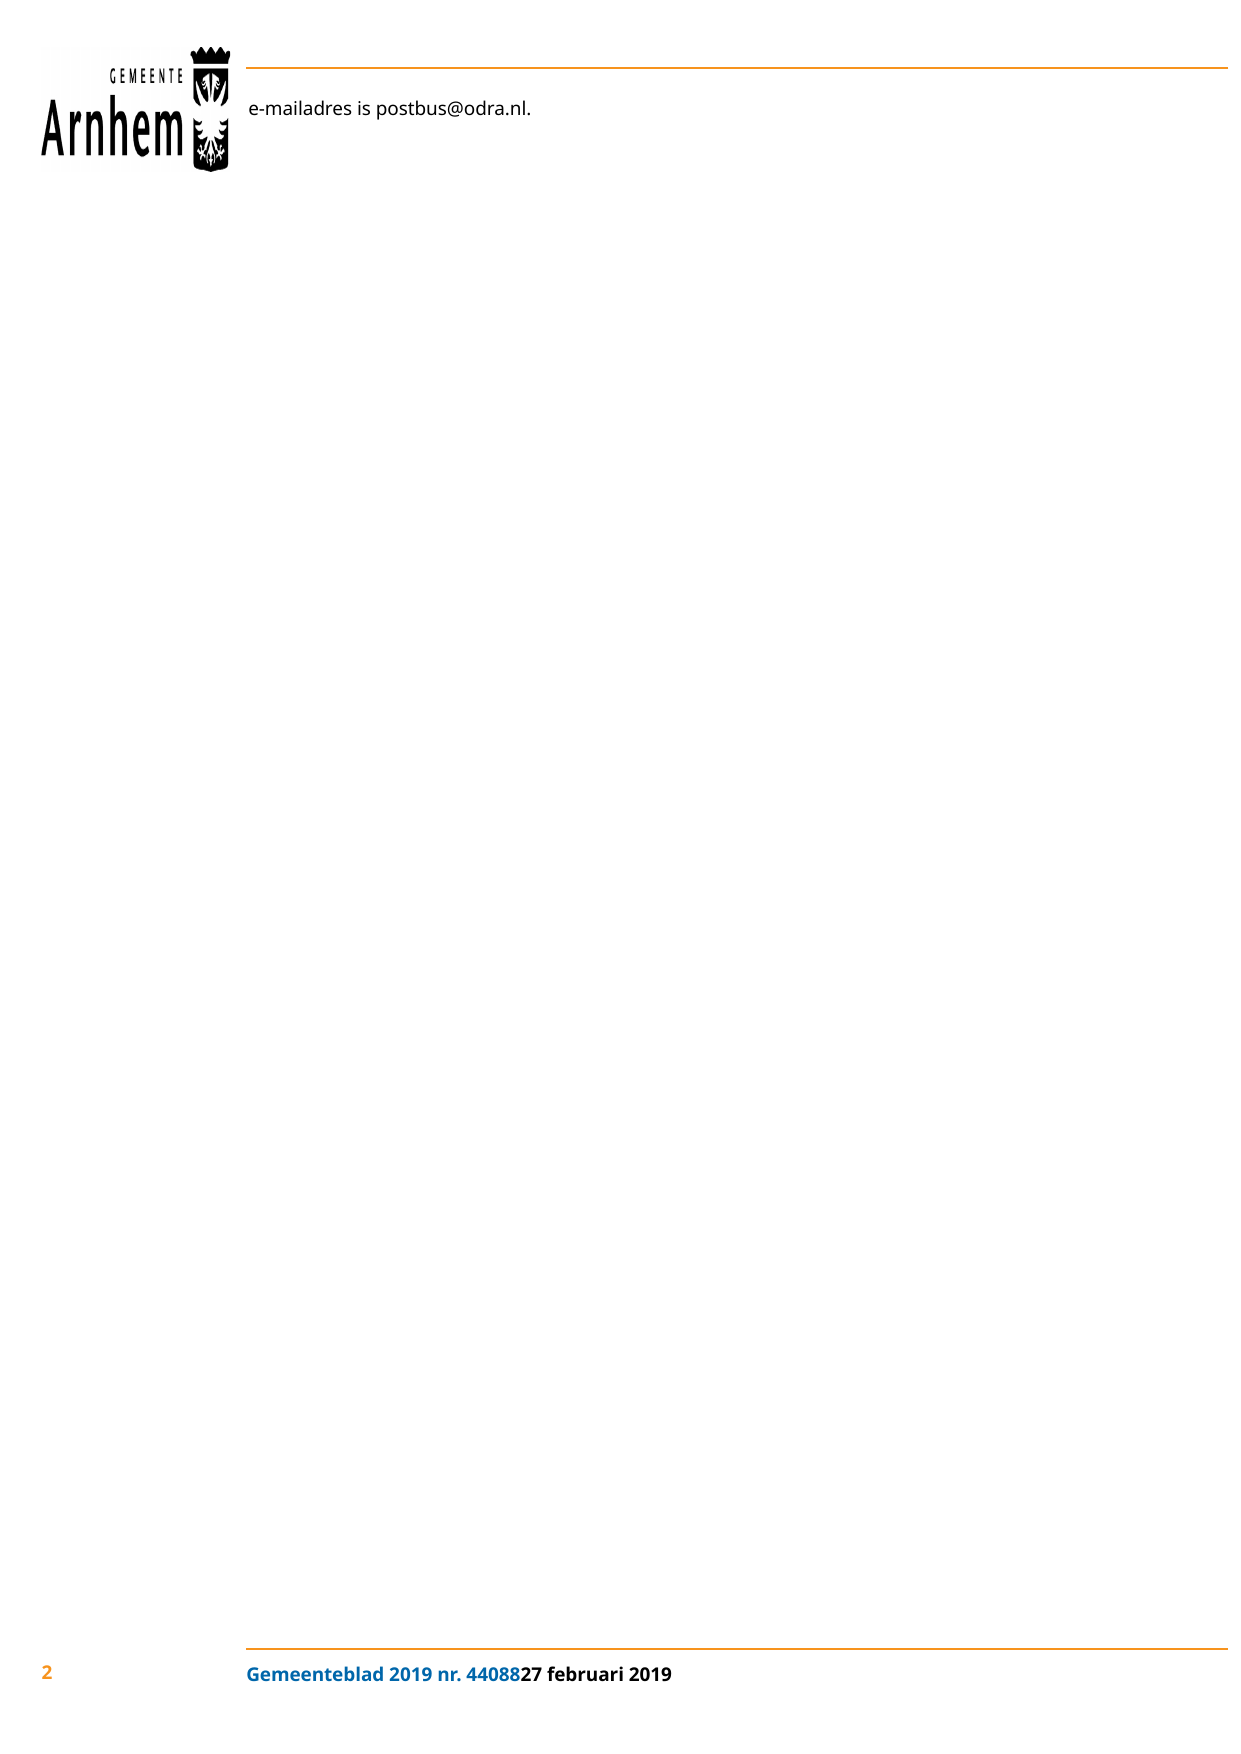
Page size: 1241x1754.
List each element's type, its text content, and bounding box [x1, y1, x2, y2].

text e-mailadres is postbus@odra.nl. [248, 95, 1152, 121]
picture [41, 47, 231, 172]
